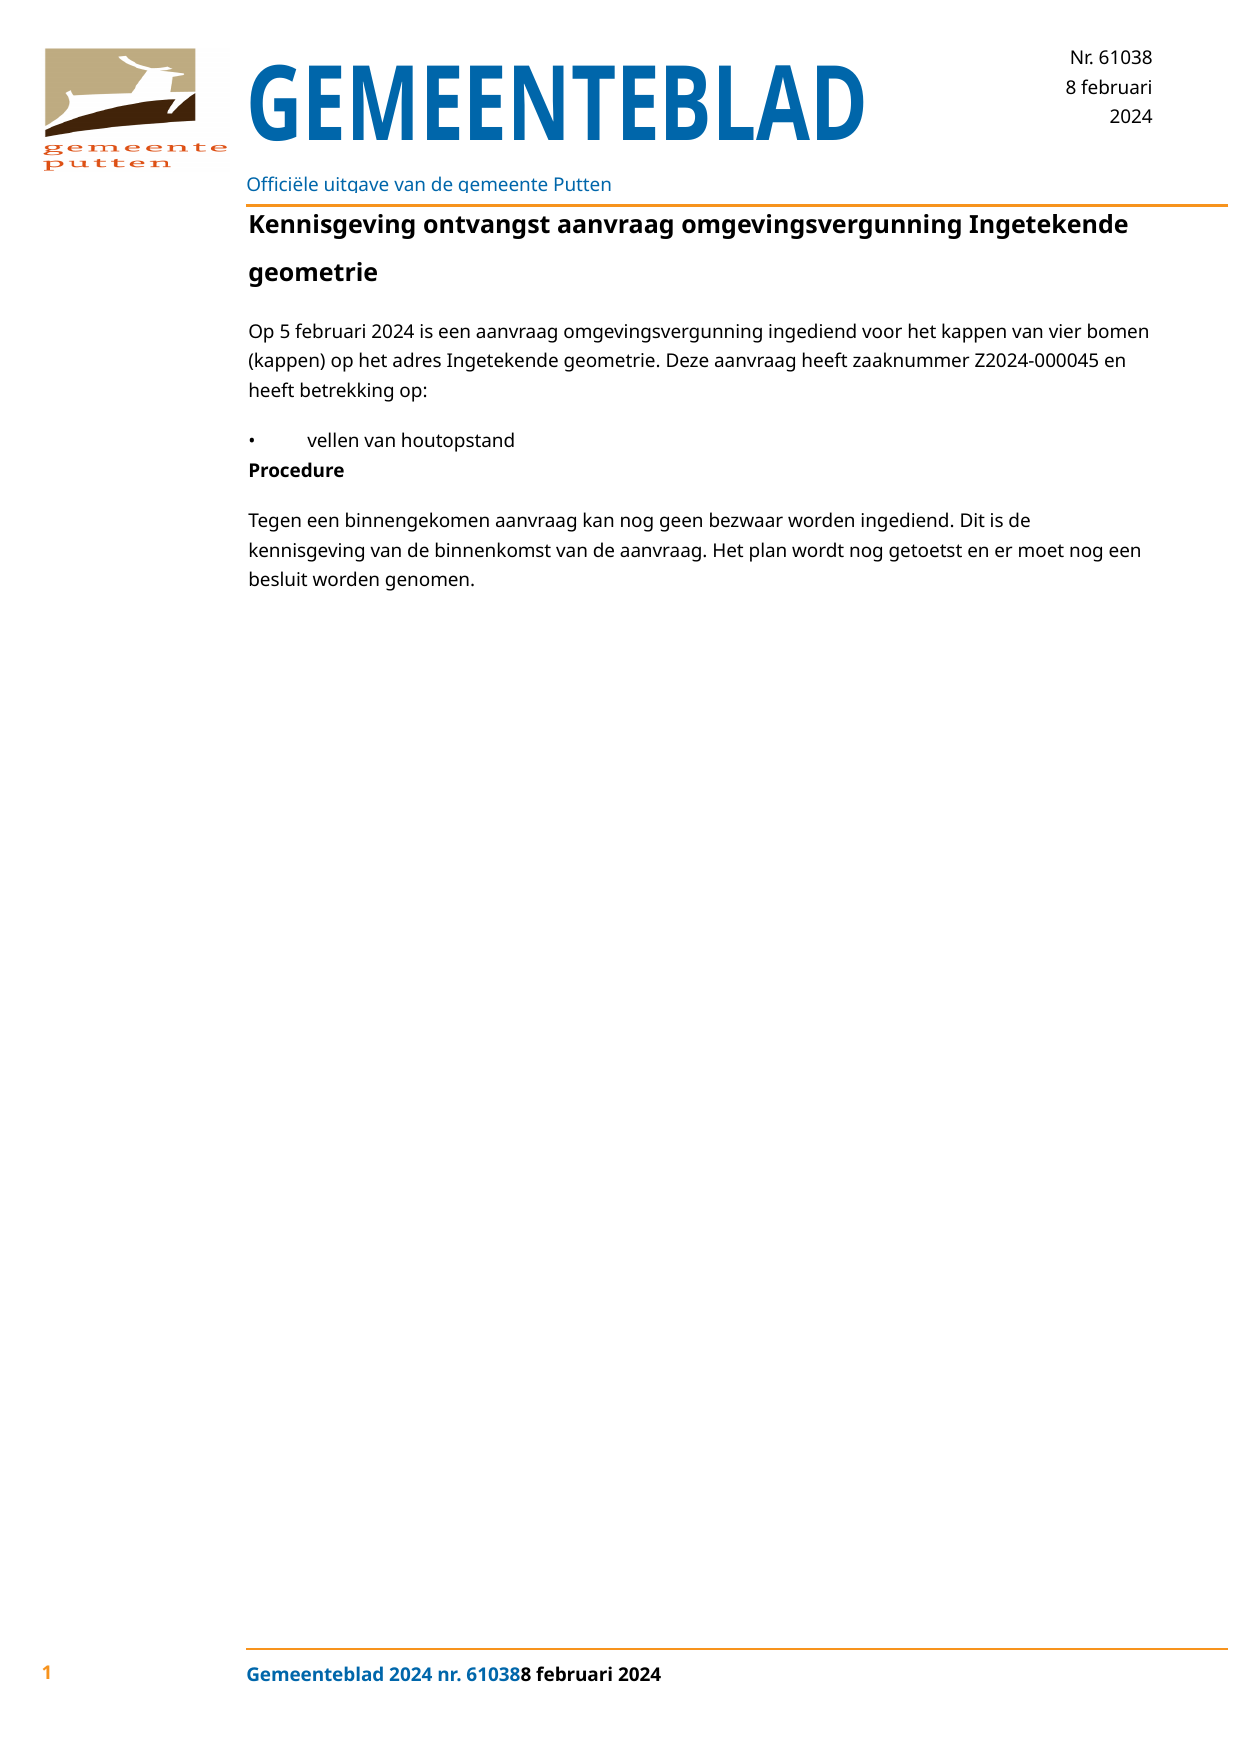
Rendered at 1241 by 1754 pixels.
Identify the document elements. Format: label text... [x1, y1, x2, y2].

text Op 5 februari 2024 is een aanvraag omgevingsvergunning ingediend voor het kappen van vier bomen (kappen) op het adres Ingetekende geometrie. Deze aanvraag heeft zaaknummer Z2024-000045 en heeft betrekking op: [248, 318, 1152, 403]
text Procedure [248, 457, 1152, 483]
list vellen van houtopstand [248, 427, 1152, 453]
text Tegen een binnengekomen aanvraag kan nog geen bezwaar worden ingediend. Dit is de kennisgeving van de binnenkomst van de aanvraag. Het plan wordt nog getoetst en er moet nog een besluit worden genomen. [248, 507, 1152, 592]
text Kennisgeving ontvangst aanvraag omgevingsvergunning Ingetekende geometrie [248, 207, 1152, 288]
picture [41, 47, 231, 172]
